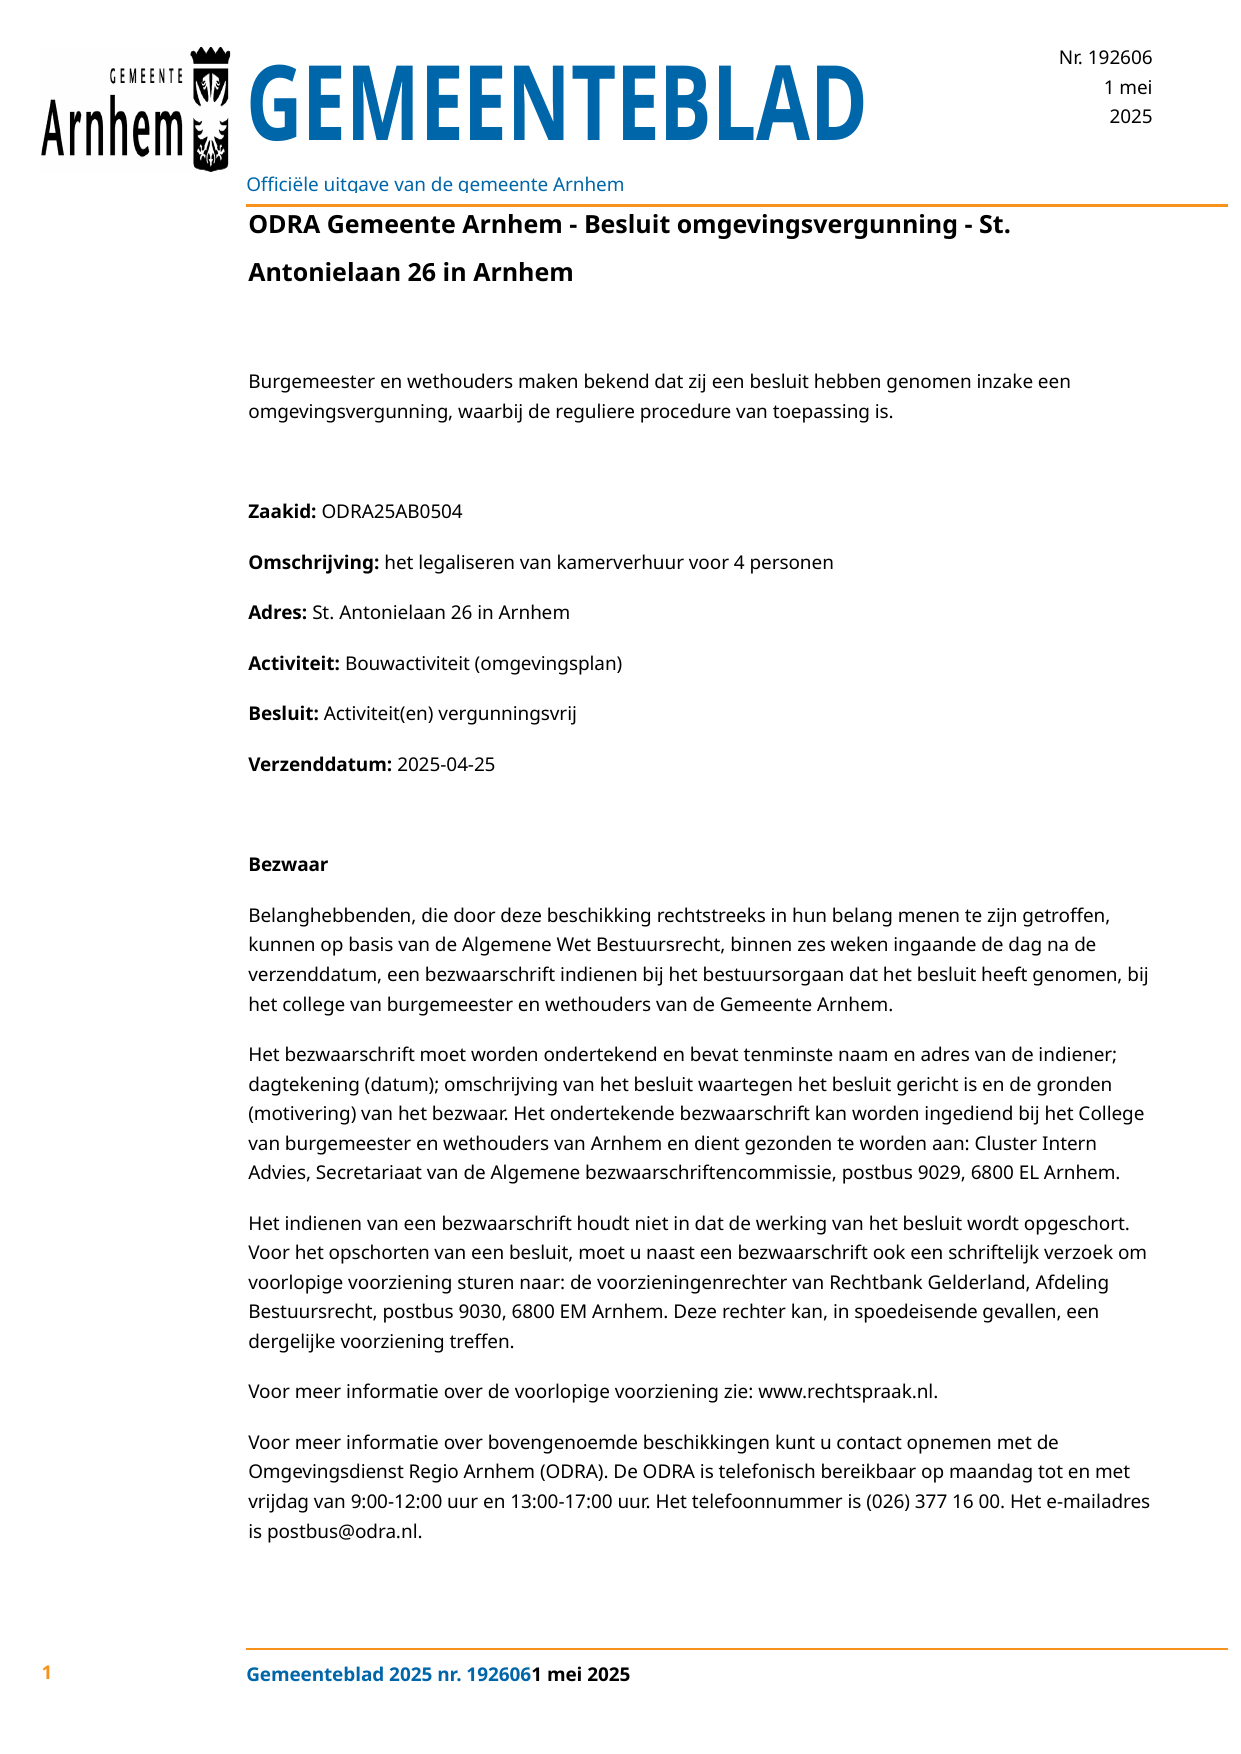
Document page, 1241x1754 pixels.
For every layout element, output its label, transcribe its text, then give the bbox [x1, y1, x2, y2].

text Bezwaar [248, 852, 1152, 877]
text ODRA Gemeente Arnhem - Besluit omgevingsvergunning - St. Antonielaan 26 in Arnhem [248, 207, 1152, 288]
text Omschrijving: het legaliseren van kamerverhuur voor 4 personen [248, 549, 1152, 575]
text Besluit: Activiteit(en) vergunningsvrij [248, 700, 1152, 726]
text Verzenddatum: 2025-04-25 [248, 751, 1152, 777]
text Zaakid: ODRA25AB0504 [248, 499, 1152, 524]
text Voor meer informatie over bovengenoemde beschikkingen kunt u contact opnemen met de Omgevingsdienst Regio Arnhem (ODRA). De ODRA is telefonisch bereikbaar op maandag tot en met vrijdag van 9:00-12:00 uur en 13:00-17:00 uur. Het telefoonnummer is (026) 377 16 00. Het e-mailadres is postbus@odra.nl. [248, 1429, 1152, 1544]
text Voor meer informatie over de voorlopige voorziening zie: www.rechtspraak.nl. [248, 1379, 1152, 1404]
text Het bezwaarschrift moet worden ondertekend en bevat tenminste naam en adres van de indiener; dagtekening (datum); omschrijving van het besluit waartegen het besluit gericht is en de gronden (motivering) van het bezwaar. Het ondertekende bezwaarschrift kan worden ingediend bij het College van burgemeester en wethouders van Arnhem en dient gezonden te worden aan: Cluster Intern Advies, Secretariaat van de Algemene bezwaarschriftencommissie, postbus 9029, 6800 EL Arnhem. [248, 1041, 1152, 1185]
text Adres: St. Antonielaan 26 in Arnhem [248, 599, 1152, 625]
text Belanghebbenden, die door deze beschikking rechtstreeks in hun belang menen te zijn getroffen, kunnen op basis van de Algemene Wet Bestuursrecht, binnen zes weken ingaande de dag na de verzenddatum, een bezwaarschrift indienen bij het bestuursorgaan dat het besluit heeft genomen, bij het college van burgemeester en wethouders van de Gemeente Arnhem. [248, 902, 1152, 1017]
text Burgemeester en wethouders maken bekend dat zij een besluit hebben genomen inzake een omgevingsvergunning, waarbij de reguliere procedure van toepassing is. [248, 368, 1152, 424]
picture [41, 47, 231, 172]
text Het indienen van een bezwaarschrift houdt niet in dat de werking van het besluit wordt opgeschort. Voor het opschorten van een besluit, moet u naast een bezwaarschrift ook een schriftelijk verzoek om voorlopige voorziening sturen naar: de voorzieningenrechter van Rechtbank Gelderland, Afdeling Bestuursrecht, postbus 9030, 6800 EM Arnhem. Deze rechter kan, in spoedeisende gevallen, een dergelijke voorziening treffen. [248, 1210, 1152, 1354]
text Activiteit: Bouwactiviteit (omgevingsplan) [248, 650, 1152, 676]
